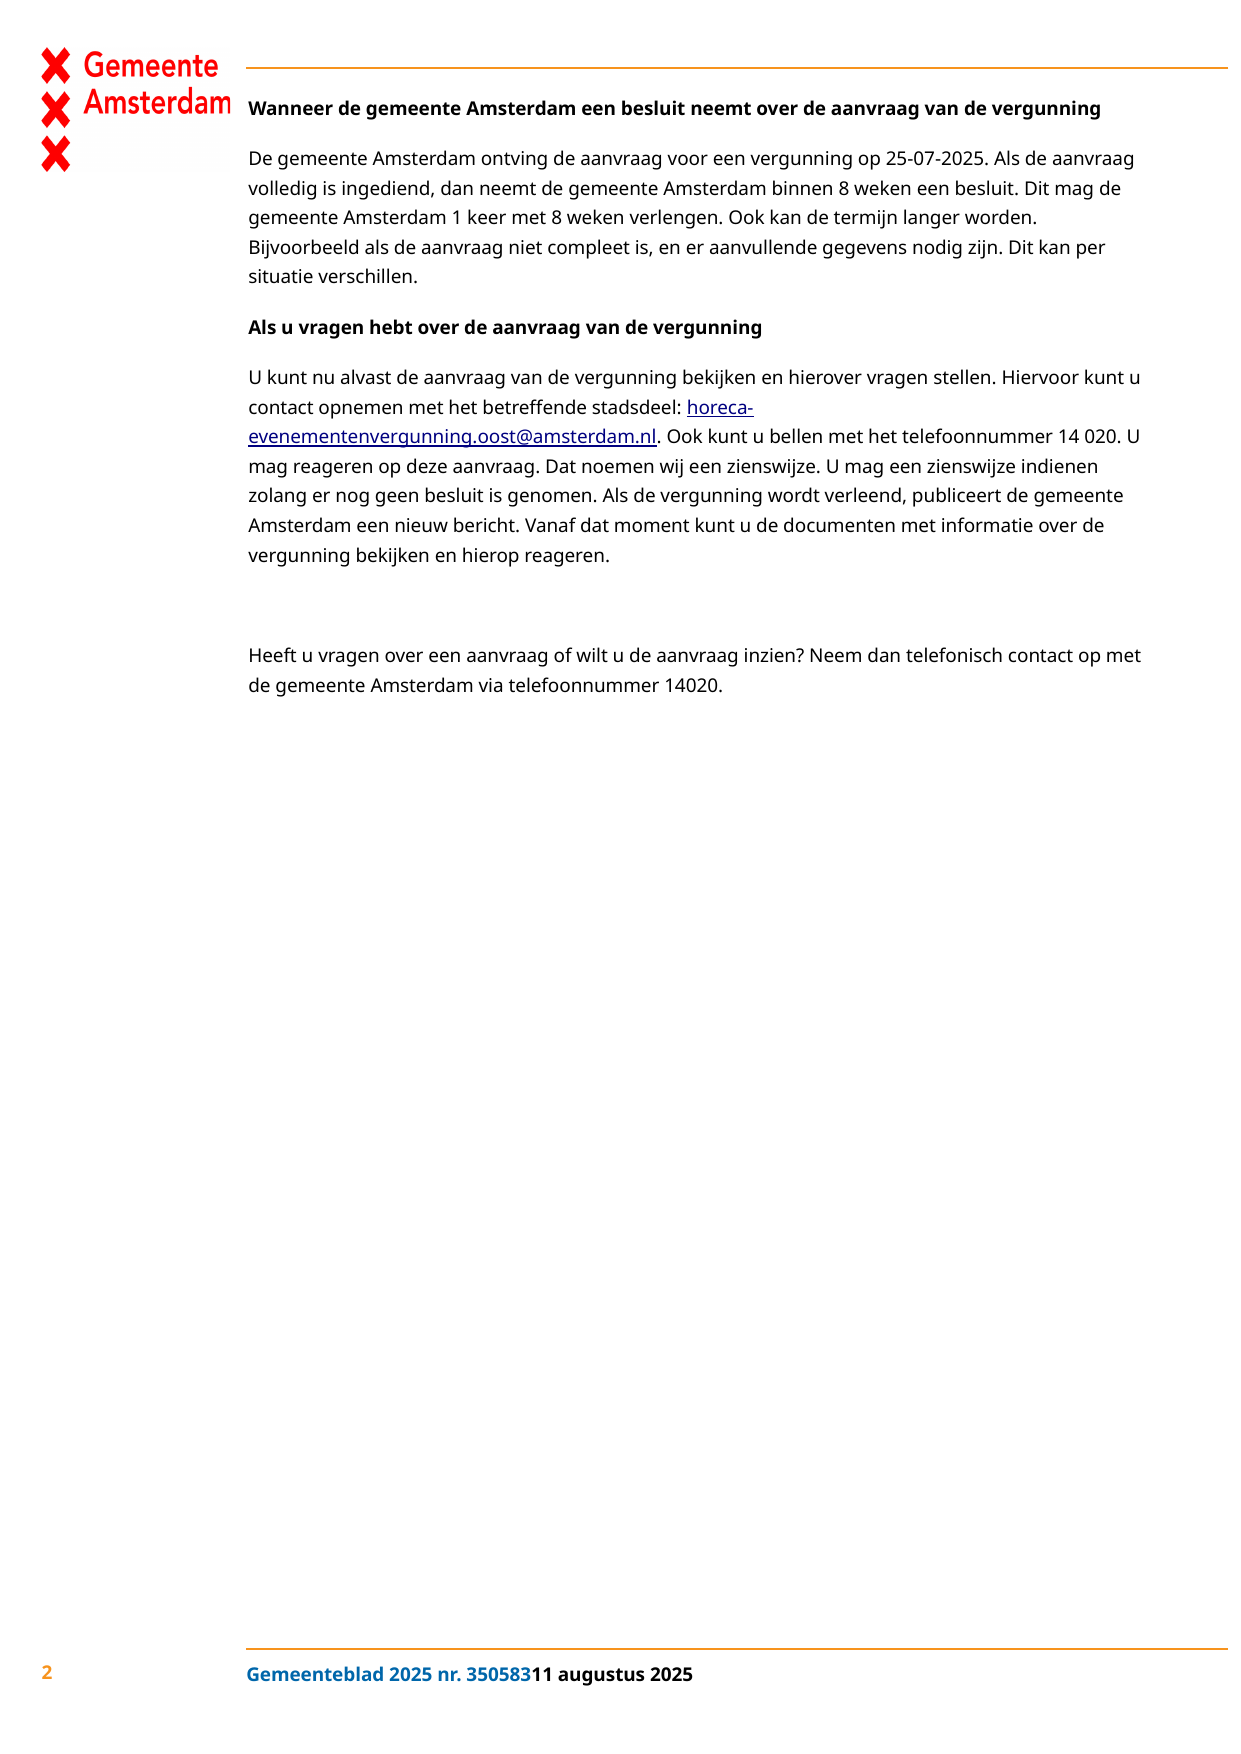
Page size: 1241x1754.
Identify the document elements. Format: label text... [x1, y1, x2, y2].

text U kunt nu alvast de aanvraag van de vergunning bekijken en hierover vragen stellen. Hiervoor kunt u contact opnemen met het betreffende stadsdeel: horeca-evenementenvergunning.oost@amsterdam.nl. Ook kunt u bellen met het telefoonnummer 14 020. U mag reageren op deze aanvraag. Dat noemen wij een zienswijze. U mag een zienswijze indienen zolang er nog geen besluit is genomen. Als de vergunning wordt verleend, publiceert de gemeente Amsterdam een nieuw bericht. Vanaf dat moment kunt u de documenten met informatie over de vergunning bekijken en hierop reageren. [248, 364, 1152, 568]
picture [41, 47, 231, 172]
text Als u vragen hebt over de aanvraag van de vergunning [248, 314, 1152, 340]
text Wanneer de gemeente Amsterdam een besluit neemt over de aanvraag van de vergunning [248, 95, 1152, 121]
text Heeft u vragen over een aanvraag of wilt u de aanvraag inzien? Neem dan telefonisch contact op met de gemeente Amsterdam via telefoonnummer 14020. [248, 643, 1152, 698]
text De gemeente Amsterdam ontving de aanvraag voor een vergunning op 25-07-2025. Als de aanvraag volledig is ingediend, dan neemt de gemeente Amsterdam binnen 8 weken een besluit. Dit mag de gemeente Amsterdam 1 keer met 8 weken verlengen. Ook kan de termijn langer worden. Bijvoorbeeld als de aanvraag niet compleet is, en er aanvullende gegevens nodig zijn. Dit kan per situatie verschillen. [248, 145, 1152, 289]
